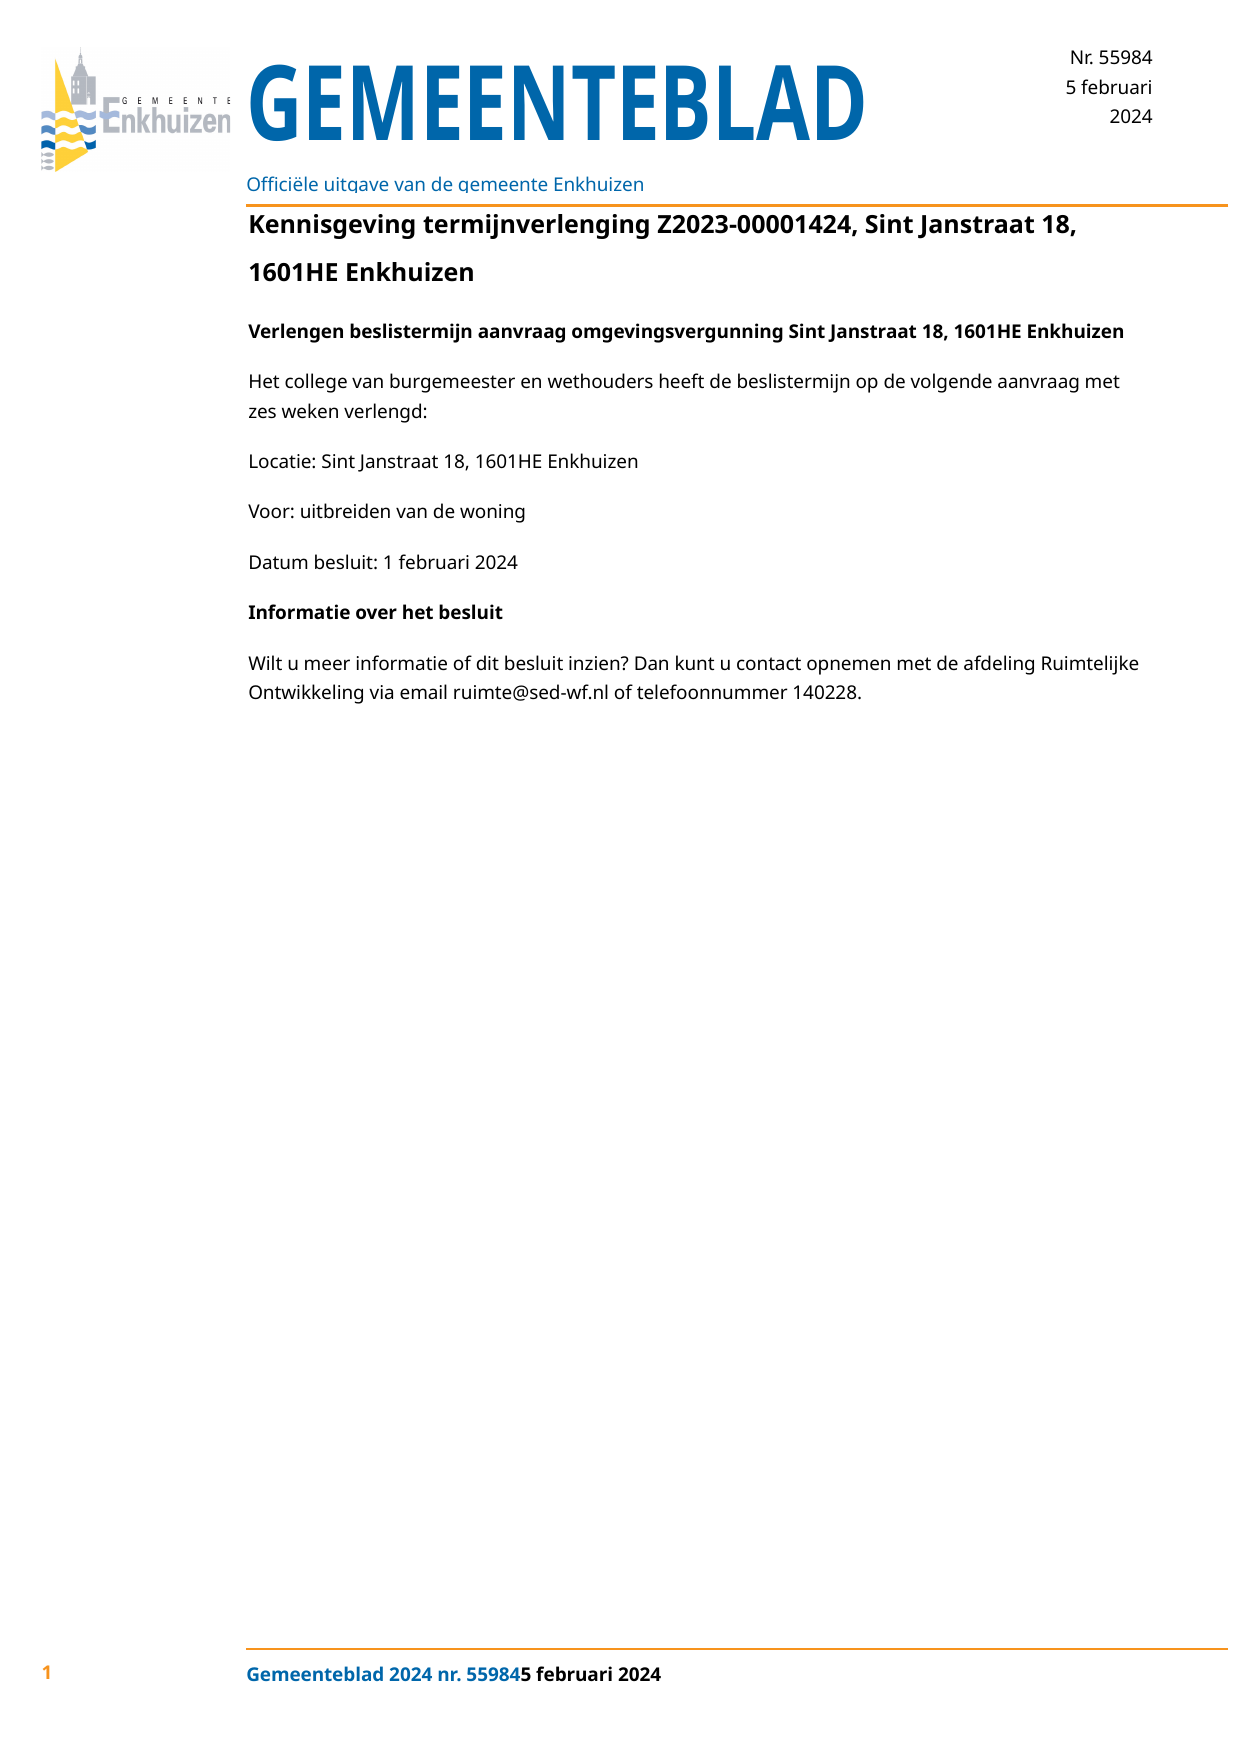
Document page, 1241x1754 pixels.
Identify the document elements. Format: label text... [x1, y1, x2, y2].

text Voor: uitbreiden van de woning [248, 499, 1152, 524]
text Het college van burgemeester en wethouders heeft de beslistermijn op de volgende aanvraag met zes weken verlengd: [248, 368, 1152, 424]
picture [41, 47, 231, 172]
text Informatie over het besluit [248, 599, 1152, 625]
text Wilt u meer informatie of dit besluit inzien? Dan kunt u contact opnemen met de afdeling Ruimtelijke Ontwikkeling via email ruimte@sed-wf.nl of telefoonnummer 140228. [248, 650, 1152, 705]
text Kennisgeving termijnverlenging Z2023-00001424, Sint Janstraat 18, 1601HE Enkhuizen [248, 207, 1152, 288]
text Locatie: Sint Janstraat 18, 1601HE Enkhuizen [248, 448, 1152, 474]
text Verlengen beslistermijn aanvraag omgevingsvergunning Sint Janstraat 18, 1601HE Enkhuizen [248, 318, 1152, 344]
text Datum besluit: 1 februari 2024 [248, 549, 1152, 575]
